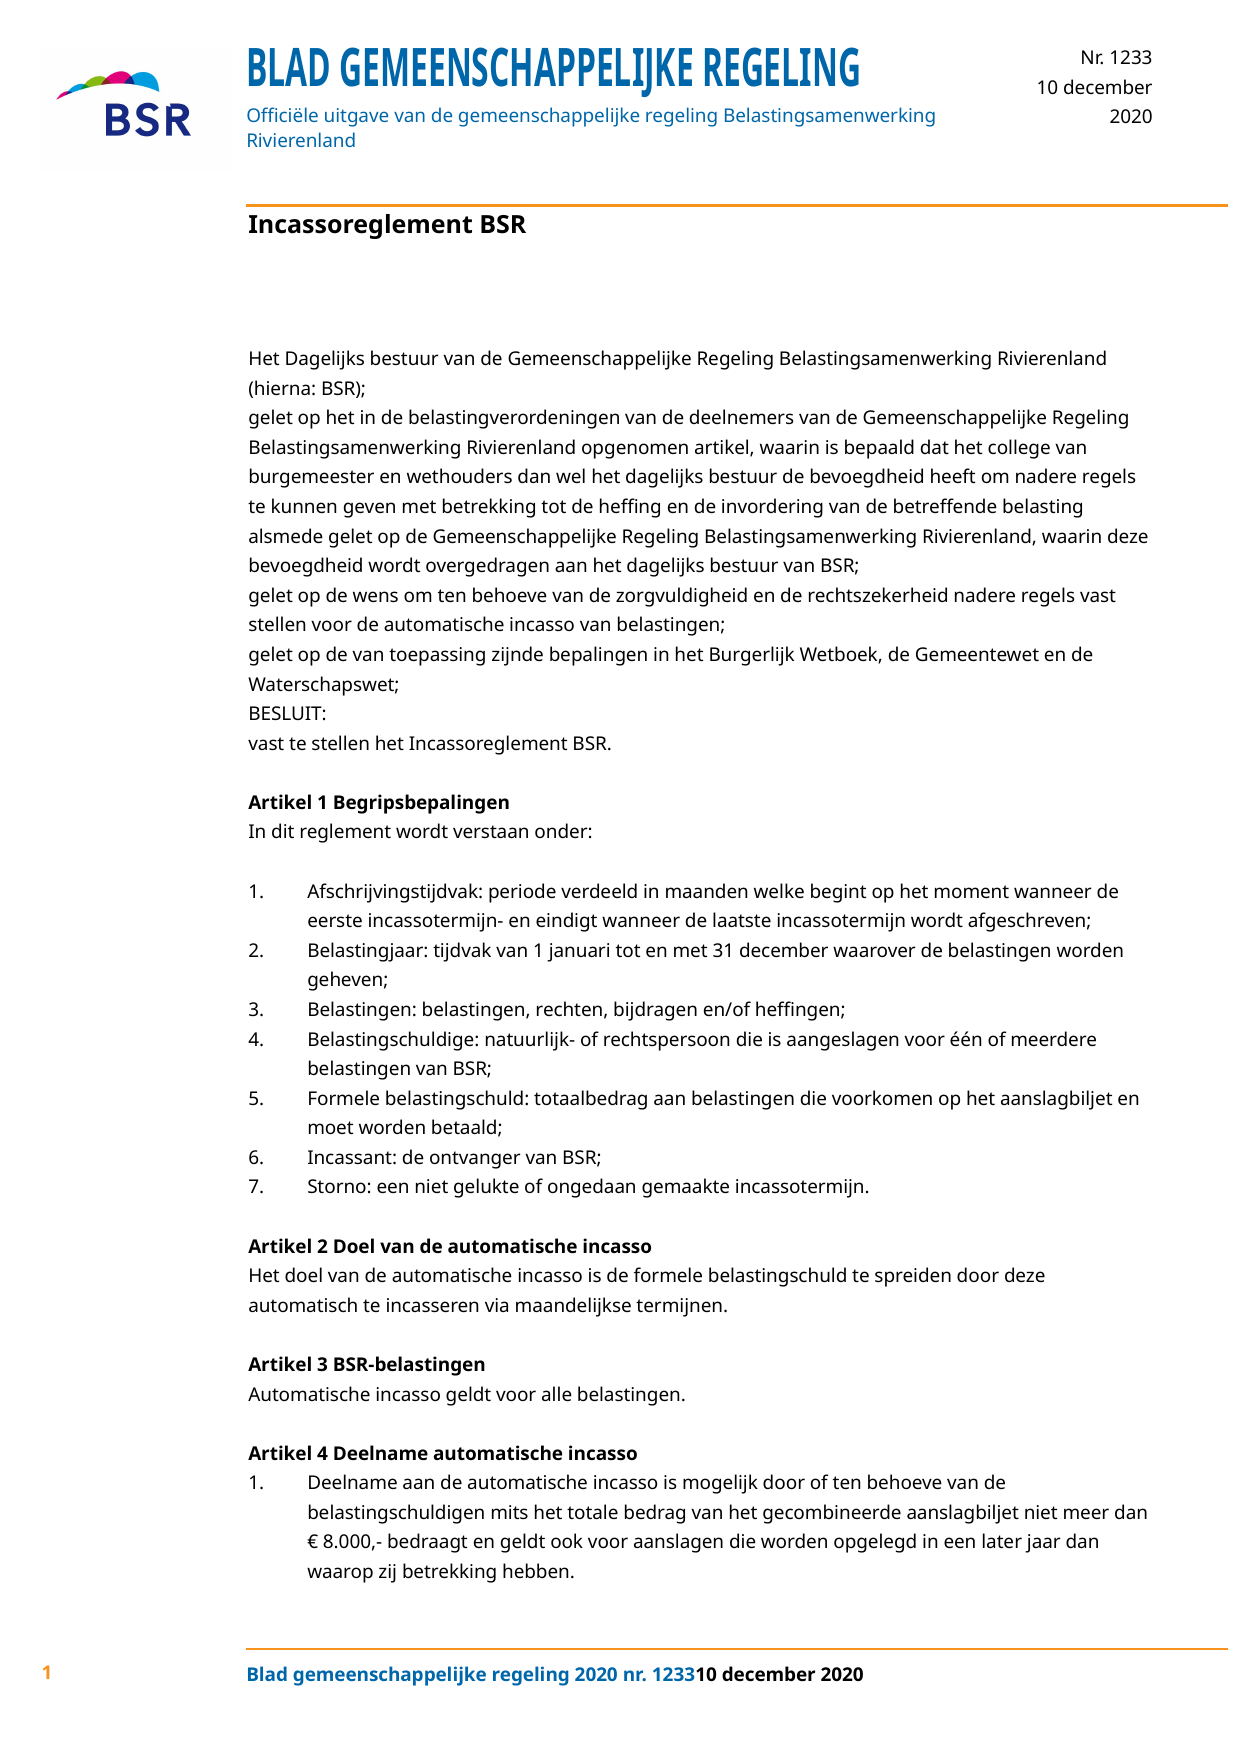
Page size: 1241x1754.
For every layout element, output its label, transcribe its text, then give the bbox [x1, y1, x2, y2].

text In dit reglement wordt verstaan onder: [248, 819, 1152, 844]
text Automatische incasso geldt voor alle belastingen. [248, 1381, 1152, 1406]
text gelet op de van toepassing zijnde bepalingen in het Burgerlijk Wetboek, de Gemeentewet en de Waterschapswet; [248, 641, 1152, 696]
text Incassoreglement BSR [248, 207, 1152, 241]
list Belastingschuldige: natuurlijk- of rechtspersoon die is aangeslagen voor één of meerdere belastingen van BSR; [248, 1026, 1152, 1081]
text Artikel 4 Deelname automatische incasso [248, 1440, 1152, 1466]
list Afschrijvingstijdvak: periode verdeeld in maanden welke begint op het moment wanneer de eerste incassotermijn- en eindigt wanneer de laatste incassotermijn wordt afgeschreven; [248, 878, 1152, 933]
text Het doel van de automatische incasso is de formele belastingschuld te spreiden door deze automatisch te incasseren via maandelijkse termijnen. [248, 1262, 1152, 1318]
list Deelname aan de automatische incasso is mogelijk door of ten behoeve van de belastingschuldigen mits het totale bedrag van het gecombineerde aanslagbiljet niet meer dan € 8.000,- bedraagt en geldt ook voor aanslagen die worden opgelegd in een later jaar dan waarop zij betrekking hebben. [248, 1469, 1152, 1584]
list Incassant: de ontvanger van BSR; [248, 1144, 1152, 1170]
text Artikel 3 BSR-belastingen [248, 1351, 1152, 1377]
list Belastingen: belastingen, rechten, bijdragen en/of heffingen; [248, 996, 1152, 1022]
text vast te stellen het Incassoreglement BSR. [248, 730, 1152, 756]
list Formele belastingschuld: totaalbedrag aan belastingen die voorkomen op het aanslagbiljet en moet worden betaald; [248, 1085, 1152, 1140]
text gelet op de wens om ten behoeve van de zorgvuldigheid en de rechtszekerheid nadere regels vast stellen voor de automatische incasso van belastingen; [248, 582, 1152, 637]
text Het Dagelijks bestuur van de Gemeenschappelijke Regeling Belastingsamenwerking Rivierenland (hierna: BSR); [248, 345, 1152, 401]
text Artikel 2 Doel van de automatische incasso [248, 1233, 1152, 1258]
list Belastingjaar: tijdvak van 1 januari tot en met 31 december waarover de belastingen worden geheven; [248, 937, 1152, 992]
list Storno: een niet gelukte of ongedaan gemaakte incassotermijn. [248, 1174, 1152, 1199]
text gelet op het in de belastingverordeningen van de deelnemers van de Gemeenschappelijke Regeling Belastingsamenwerking Rivierenland opgenomen artikel, waarin is bepaald dat het college van burgemeester en wethouders dan wel het dagelijks bestuur de bevoegdheid heeft om nadere regels te kunnen geven met betrekking tot de heffing en de invordering van de betreffende belasting alsmede gelet op de Gemeenschappelijke Regeling Belastingsamenwerking Rivierenland, waarin deze bevoegdheid wordt overgedragen aan het dagelijks bestuur van BSR; [248, 404, 1152, 578]
text BESLUIT: [248, 700, 1152, 726]
picture [41, 47, 231, 172]
text Artikel 1 Begripsbepalingen [248, 789, 1152, 815]
